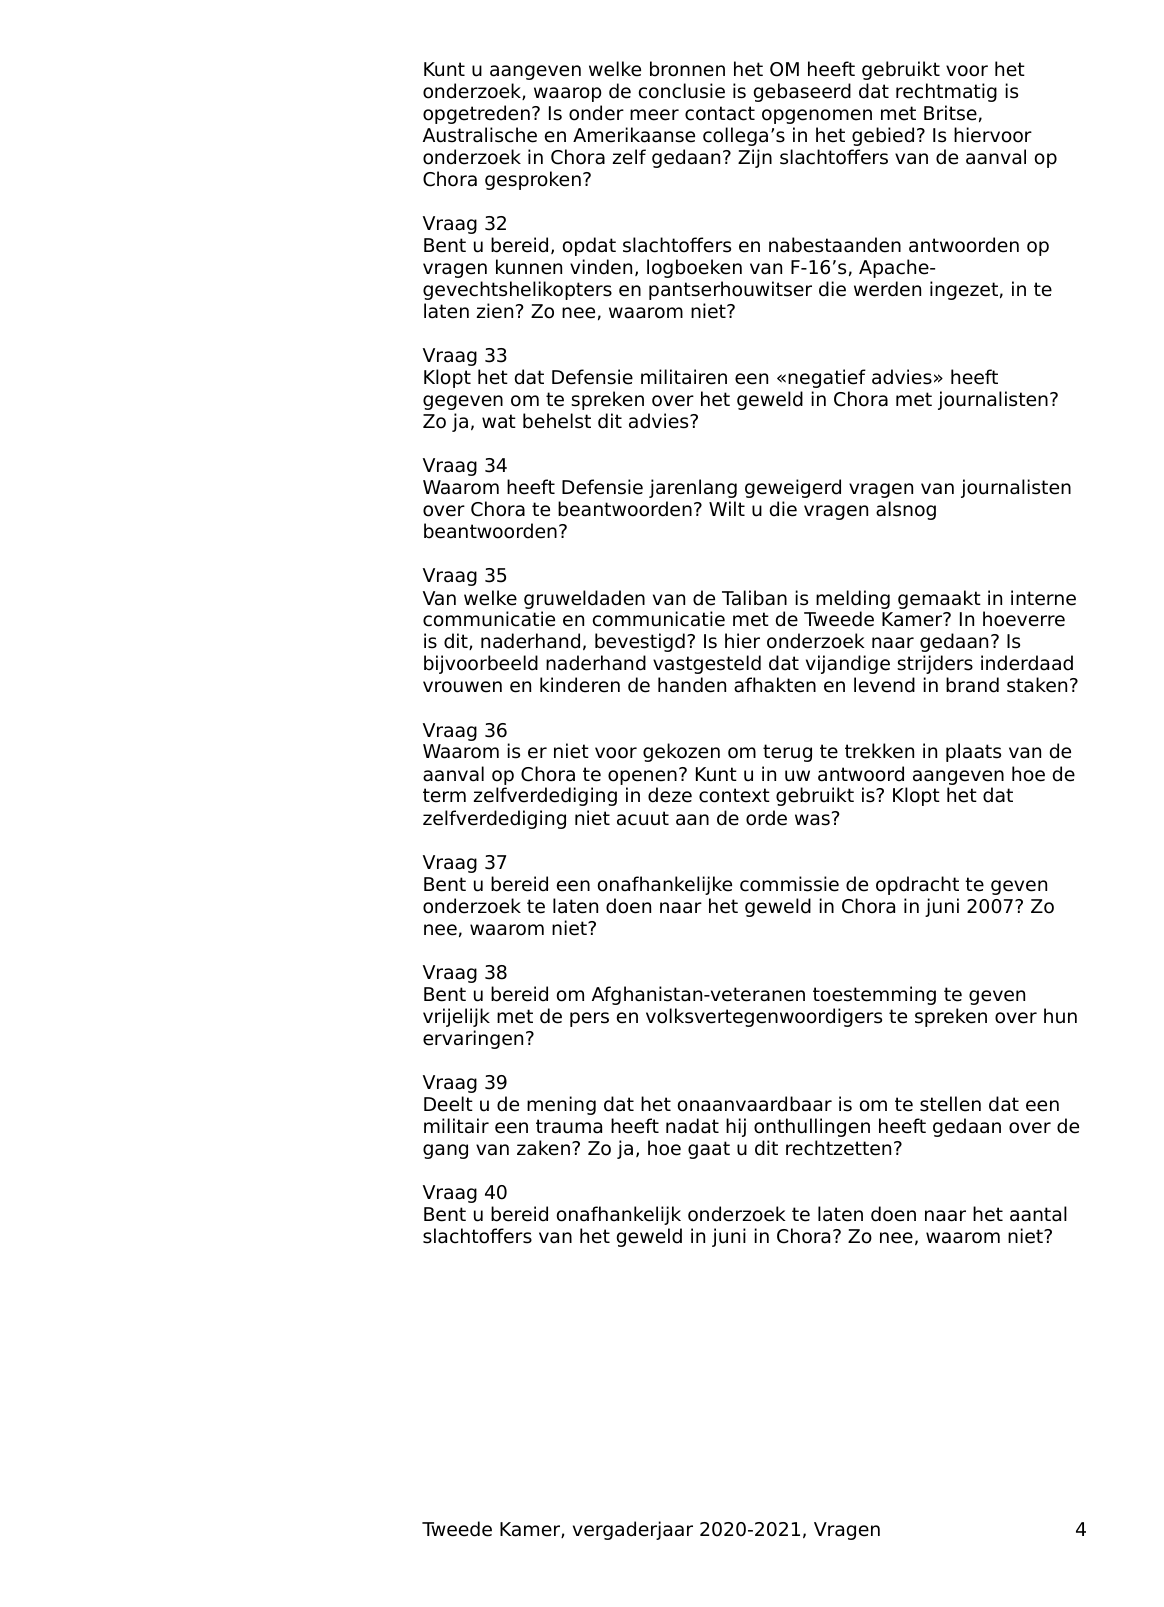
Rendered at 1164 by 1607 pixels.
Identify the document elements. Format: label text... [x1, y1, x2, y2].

text Bent u bereid om Afghanistan-veteranen toestemming te geven vrijelijk met de pers en volksvertegenwoordigers te spreken over hun ervaringen? [422, 984, 1087, 1049]
text Vraag 38 [422, 962, 1087, 984]
text Waarom is er niet voor gekozen om terug te trekken in plaats van de aanval op Chora te openen? Kunt u in uw antwoord aangeven hoe de term zelfverdediging in deze context gebruikt is? Klopt het dat zelfverdediging niet acuut aan de orde was? [422, 741, 1087, 829]
text Deelt u de mening dat het onaanvaardbaar is om te stellen dat een militair een trauma heeft nadat hij onthullingen heeft gedaan over de gang van zaken? Zo ja, hoe gaat u dit rechtzetten? [422, 1094, 1087, 1160]
text Vraag 34 [422, 455, 1087, 477]
text Vraag 33 [422, 345, 1087, 367]
text Klopt het dat Defensie militairen een «negatief advies» heeft gegeven om te spreken over het geweld in Chora met journalisten? Zo ja, wat behelst dit advies? [422, 367, 1087, 433]
text Van welke gruweldaden van de Taliban is melding gemaakt in interne communicatie en communicatie met de Tweede Kamer? In hoeverre is dit, naderhand, bevestigd? Is hier onderzoek naar gedaan? Is bijvoorbeeld naderhand vastgesteld dat vijandige strijders inderdaad vrouwen en kinderen de handen afhakten en levend in brand staken? [422, 587, 1087, 697]
text Bent u bereid onafhankelijk onderzoek te laten doen naar het aantal slachtoffers van het geweld in juni in Chora? Zo nee, waarom niet? [422, 1204, 1087, 1248]
text Vraag 39 [422, 1072, 1087, 1094]
text Waarom heeft Defensie jarenlang geweigerd vragen van journalisten over Chora te beantwoorden? Wilt u die vragen alsnog beantwoorden? [422, 477, 1087, 543]
text Bent u bereid een onafhankelijke commissie de opdracht te geven onderzoek te laten doen naar het geweld in Chora in juni 2007? Zo nee, waarom niet? [422, 873, 1087, 939]
text Vraag 35 [422, 565, 1087, 587]
text Vraag 36 [422, 719, 1087, 741]
text Vraag 32 [422, 213, 1087, 235]
text Vraag 37 [422, 852, 1087, 873]
text Vraag 40 [422, 1182, 1087, 1204]
text Bent u bereid, opdat slachtoffers en nabestaanden antwoorden op vragen kunnen vinden, logboeken van F-16’s, Apache-gevechtshelikopters en pantserhouwitser die werden ingezet, in te laten zien? Zo nee, waarom niet? [422, 235, 1087, 323]
text Kunt u aangeven welke bronnen het OM heeft gebruikt voor het onderzoek, waarop de conclusie is gebaseerd dat rechtmatig is opgetreden? Is onder meer contact opgenomen met Britse, Australische en Amerikaanse collega’s in het gebied? Is hiervoor onderzoek in Chora zelf gedaan? Zijn slachtoffers van de aanval op Chora gesproken? [422, 59, 1087, 191]
